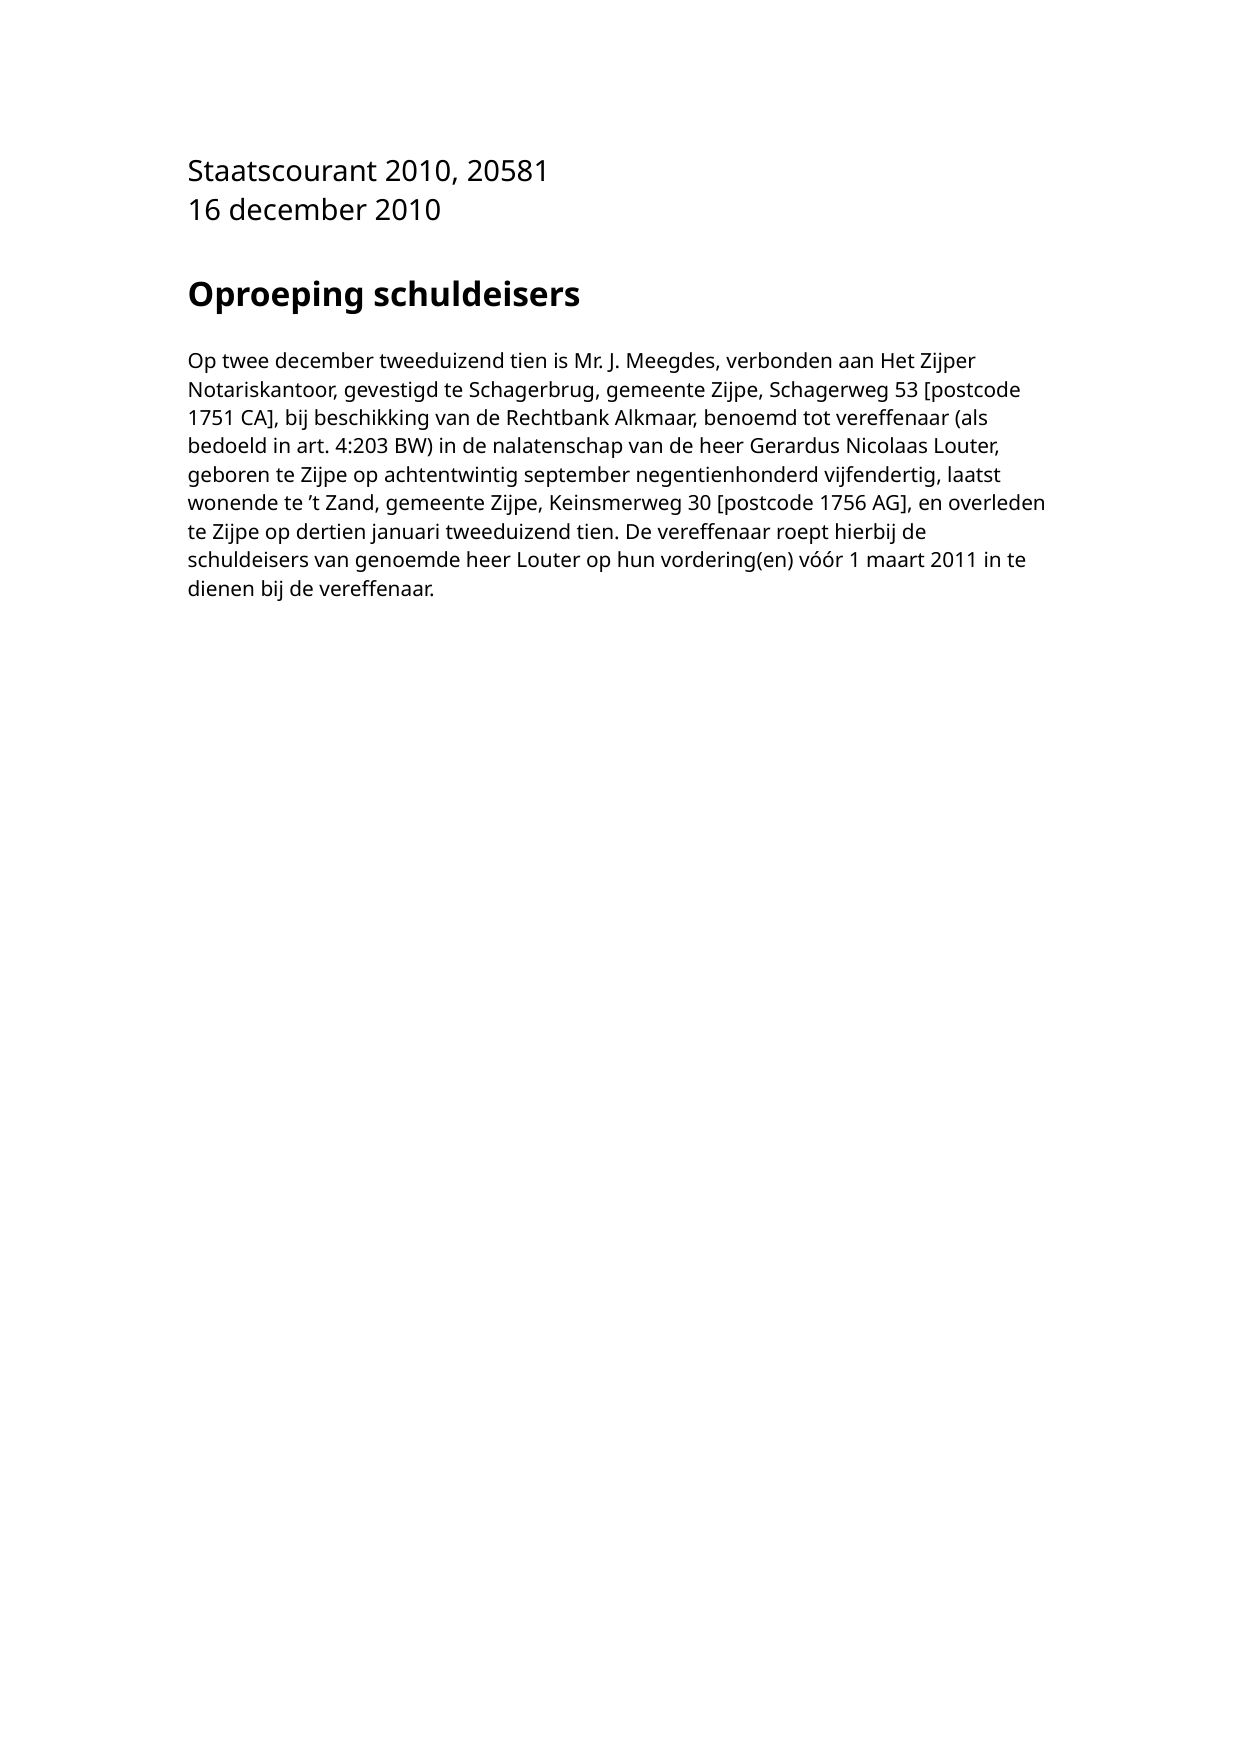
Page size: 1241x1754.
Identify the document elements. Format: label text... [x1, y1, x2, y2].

text 16 december 2010 [187, 190, 1053, 229]
text Staatscourant 2010, 20581 [187, 150, 1053, 190]
subtitle Oproeping schuldeisers [187, 271, 1053, 316]
text Op twee december tweeduizend tien is Mr. J. Meegdes, verbonden aan Het Zijper Notariskantoor, gevestigd te Schagerbrug, gemeente Zijpe, Schagerweg 53 [postcode 1751 CA], bij beschikking van de Rechtbank Alkmaar, benoemd tot vereffenaar (als bedoeld in art. 4:203 BW) in de nalatenschap van de heer Gerardus Nicolaas Louter, geboren te Zijpe op achtentwintig september negentienhonderd vijfendertig, laatst wonende te ’t Zand, gemeente Zijpe, Keinsmerweg 30 [postcode 1756 AG], en overleden te Zijpe op dertien januari tweeduizend tien. De vereffenaar roept hierbij de schuldeisers van genoemde heer Louter op hun vordering(en) vóór 1 maart 2011 in te dienen bij de vereffenaar. [187, 346, 1053, 602]
